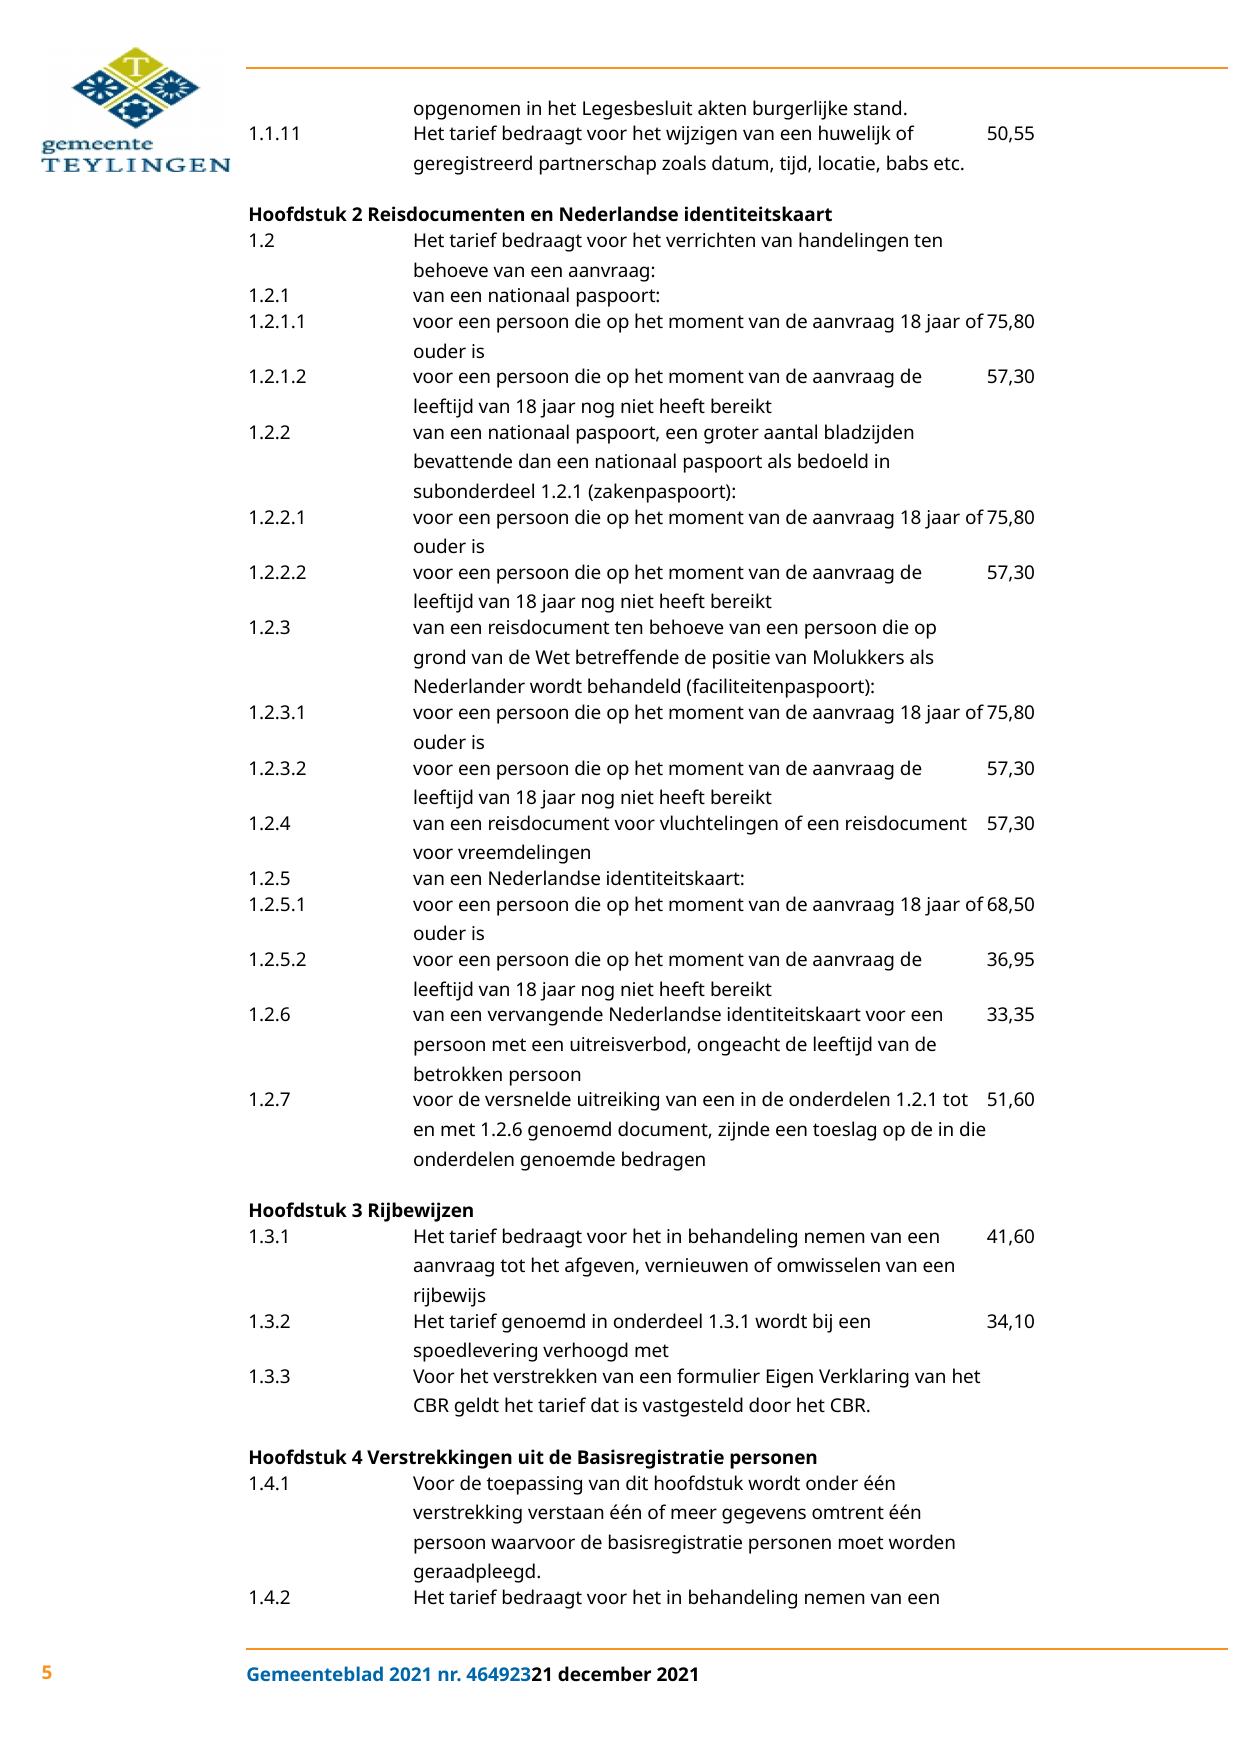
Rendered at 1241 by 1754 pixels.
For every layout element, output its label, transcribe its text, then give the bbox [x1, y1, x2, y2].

table_cell 1.2.3 [248, 615, 413, 699]
table_cell Hoofdstuk 4 Verstrekkingen uit de Basisregistratie personen [248, 1444, 987, 1470]
table_cell 50,55 [987, 121, 1152, 176]
table_cell van een reisdocument voor vluchtelingen of een reisdocument voor vreemdelingen [413, 810, 987, 865]
table_cell 1.2.5.1 [248, 891, 413, 946]
table_cell van een Nederlandse identiteitskaart: [413, 865, 987, 891]
table_cell 1.3.2 [248, 1308, 413, 1363]
table_cell voor een persoon die op het moment van de aanvraag 18 jaar of ouder is [413, 699, 987, 755]
table_cell van een nationaal paspoort, een groter aantal bladzijden bevattende dan een nationaal paspoort als bedoeld in subonderdeel 1.2.1 (zakenpaspoort): [413, 419, 987, 504]
table_cell voor een persoon die op het moment van de aanvraag de leeftijd van 18 jaar nog niet heeft bereikt [413, 946, 987, 1002]
table_cell 75,80 [987, 504, 1152, 559]
table_cell Voor het verstrekken van een formulier Eigen Verklaring van het CBR geldt het tarief dat is vastgesteld door het CBR. [413, 1363, 987, 1418]
table_cell voor een persoon die op het moment van de aanvraag de leeftijd van 18 jaar nog niet heeft bereikt [413, 559, 987, 614]
table_cell van een reisdocument ten behoeve van een persoon die op grond van de Wet betreffende de positie van Molukkers als Nederlander wordt behandeld (faciliteitenpaspoort): [413, 615, 987, 699]
table_cell 51,60 [987, 1087, 1152, 1171]
table_cell 1.2.2.1 [248, 504, 413, 559]
table_cell Het tarief bedraagt voor het wijzigen van een huwelijk of geregistreerd partnerschap zoals datum, tijd, locatie, babs etc. [413, 121, 987, 176]
table_cell Het tarief bedraagt voor het verrichten van handelingen ten behoeve van een aanvraag: [413, 227, 987, 283]
table_cell voor een persoon die op het moment van de aanvraag 18 jaar of ouder is [413, 504, 987, 559]
table_cell 75,80 [987, 308, 1152, 364]
table_cell 1.4.1 [248, 1470, 413, 1584]
table_cell [413, 1171, 987, 1197]
table_cell 1.2.4 [248, 810, 413, 865]
table_cell [987, 1470, 1152, 1584]
table_cell voor een persoon die op het moment van de aanvraag 18 jaar of ouder is [413, 891, 987, 946]
picture [41, 47, 231, 172]
table_cell voor een persoon die op het moment van de aanvraag de leeftijd van 18 jaar nog niet heeft bereikt [413, 755, 987, 810]
table_cell Het tarief genoemd in onderdeel 1.3.1 wordt bij een spoedlevering verhoogd met [413, 1308, 987, 1363]
table_cell opgenomen in het Legesbesluit akten burgerlijke stand. [413, 95, 987, 121]
table_cell Het tarief bedraagt voor het in behandeling nemen van een aanvraag tot het afgeven, vernieuwen of omwisselen van een rijbewijs [413, 1223, 987, 1308]
table_cell [248, 95, 413, 121]
table_cell [987, 202, 1152, 227]
table_cell 1.3.3 [248, 1363, 413, 1418]
table_cell van een vervangende Nederlandse identiteitskaart voor een persoon met een uitreisverbod, ongeacht de leeftijd van de betrokken persoon [413, 1002, 987, 1087]
table_cell 1.2.7 [248, 1087, 413, 1171]
table_cell [413, 176, 987, 202]
table_cell 36,95 [987, 946, 1152, 1002]
table_cell voor de versnelde uitreiking van een in de onderdelen 1.2.1 tot en met 1.2.6 genoemd document, zijnde een toeslag op de in die onderdelen genoemde bedragen [413, 1087, 987, 1171]
table_cell [248, 176, 413, 202]
table_cell 1.2.3.1 [248, 699, 413, 755]
table_cell 57,30 [987, 755, 1152, 810]
table_cell [987, 419, 1152, 504]
table_cell [987, 176, 1152, 202]
table_cell 57,30 [987, 364, 1152, 419]
table_cell [248, 1419, 413, 1444]
table_cell voor een persoon die op het moment van de aanvraag 18 jaar of ouder is [413, 308, 987, 364]
table_cell 33,35 [987, 1002, 1152, 1087]
table_cell 41,60 [987, 1223, 1152, 1308]
table_cell van een nationaal paspoort: [413, 283, 987, 308]
table_cell [413, 1419, 987, 1444]
table_cell 1.2.2 [248, 419, 413, 504]
table_cell Hoofdstuk 2 Reisdocumenten en Nederlandse identiteitskaart [248, 202, 987, 227]
table_cell Het tarief bedraagt voor het in behandeling nemen van een [413, 1584, 987, 1610]
table_cell [987, 1444, 1152, 1470]
table_cell 34,10 [987, 1308, 1152, 1363]
table_cell [987, 865, 1152, 891]
table_cell 57,30 [987, 559, 1152, 614]
table_cell 1.1.11 [248, 121, 413, 176]
table_cell 68,50 [987, 891, 1152, 946]
table_cell voor een persoon die op het moment van de aanvraag de leeftijd van 18 jaar nog niet heeft bereikt [413, 364, 987, 419]
table_cell [248, 1171, 413, 1197]
table_cell 1.4.2 [248, 1584, 413, 1610]
table_cell 1.2.3.2 [248, 755, 413, 810]
table_cell 1.2.1.1 [248, 308, 413, 364]
table_cell 1.2.2.2 [248, 559, 413, 614]
table_cell [987, 1584, 1152, 1610]
table_cell [987, 615, 1152, 699]
table_cell 1.2.1 [248, 283, 413, 308]
table_cell 1.3.1 [248, 1223, 413, 1308]
table_cell 1.2.5.2 [248, 946, 413, 1002]
table_cell 1.2 [248, 227, 413, 283]
table_cell [987, 1171, 1152, 1197]
table_cell Hoofdstuk 3 Rijbewijzen [248, 1197, 987, 1223]
table_cell [987, 1419, 1152, 1444]
table_cell 1.2.5 [248, 865, 413, 891]
table_cell 75,80 [987, 699, 1152, 755]
table_cell [987, 95, 1152, 121]
table_cell 1.2.6 [248, 1002, 413, 1087]
table_cell Voor de toepassing van dit hoofdstuk wordt onder één verstrekking verstaan één of meer gegevens omtrent één persoon waarvoor de basisregistratie personen moet worden geraadpleegd. [413, 1470, 987, 1584]
table_cell 1.2.1.2 [248, 364, 413, 419]
table_cell [987, 283, 1152, 308]
table_cell [987, 1363, 1152, 1418]
table_cell [987, 227, 1152, 283]
table_cell 57,30 [987, 810, 1152, 865]
table_cell [987, 1197, 1152, 1223]
